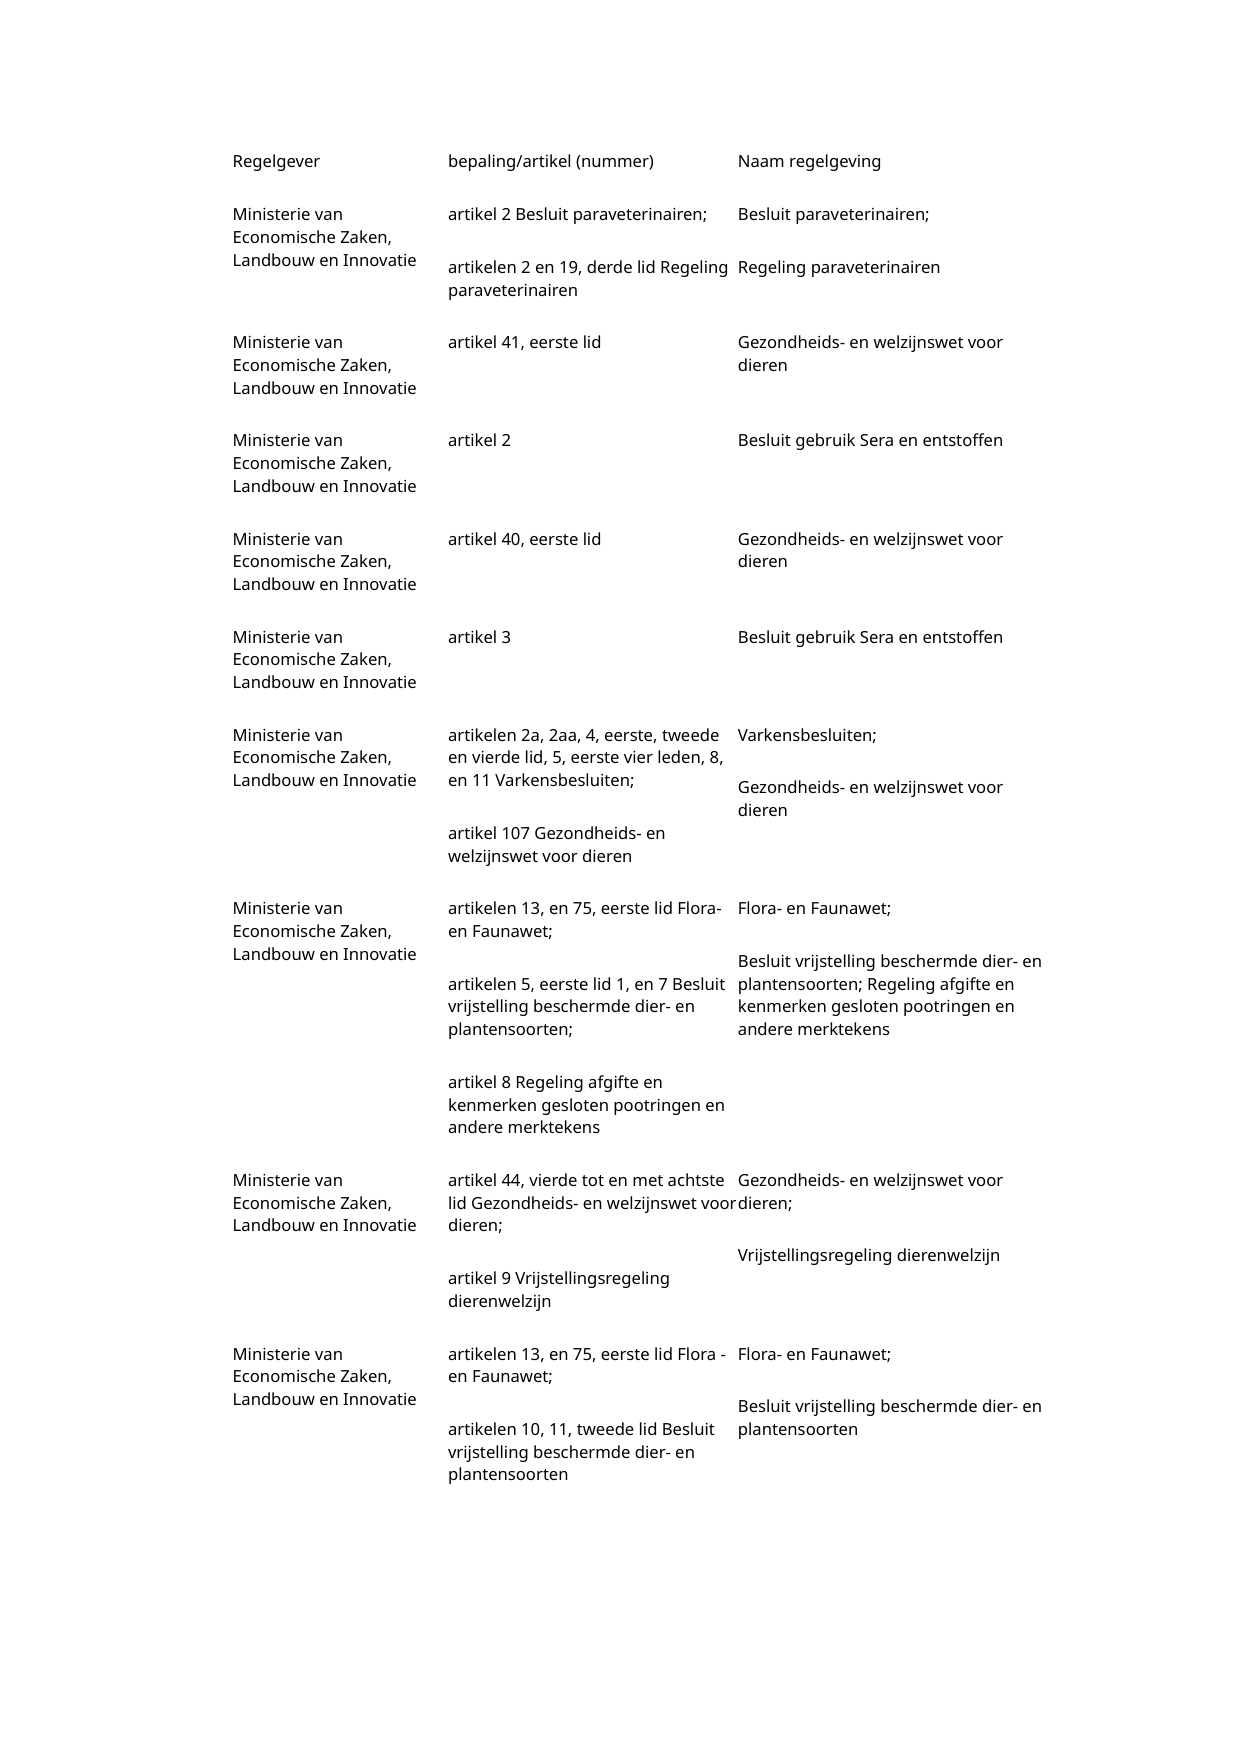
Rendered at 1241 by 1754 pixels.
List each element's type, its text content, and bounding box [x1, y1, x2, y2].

table_cell Besluit gebruik Sera en entstoffen [738, 625, 1053, 723]
table_cell Gezondheids- en welzijnswet voor dieren [738, 331, 1053, 429]
table_cell Besluit gebruik Sera en entstoffen [738, 429, 1053, 527]
table_cell artikelen 2a, 2aa, 4, eerste, tweede en vierde lid, 5, eerste vier leden, 8, en 11 Varkensbesluiten; artikel 107 Gezondheids- en welzijnswet voor dieren [448, 723, 738, 897]
table_cell artikel 3 [448, 625, 738, 723]
table_cell Ministerie van Economische Zaken, Landbouw en Innovatie [233, 1169, 448, 1342]
table_cell artikel 41, eerste lid [448, 331, 738, 429]
table_cell Flora- en Faunawet; Besluit vrijstelling beschermde dier- en plantensoorten; Regeling afgifte en kenmerken gesloten pootringen en andere merktekens [738, 897, 1053, 1168]
table_header Regelgever [233, 150, 448, 203]
table_cell Ministerie van Economische Zaken, Landbouw en Innovatie [233, 1342, 448, 1516]
table_cell Ministerie van Economische Zaken, Landbouw en Innovatie [233, 527, 448, 625]
table_cell Ministerie van Economische Zaken, Landbouw en Innovatie [233, 625, 448, 723]
table_cell Ministerie van Economische Zaken, Landbouw en Innovatie [233, 897, 448, 1168]
table_cell artikel 40, eerste lid [448, 527, 738, 625]
table_cell artikel 2 Besluit paraveterinairen; artikelen 2 en 19, derde lid Regeling paraveterinairen [448, 203, 738, 331]
table_cell Gezondheids- en welzijnswet voor dieren; Vrijstellingsregeling dierenwelzijn [738, 1169, 1053, 1342]
table_cell Gezondheids- en welzijnswet voor dieren [738, 527, 1053, 625]
table_cell Ministerie van Economische Zaken, Landbouw en Innovatie [233, 203, 448, 331]
table_cell artikel 2 [448, 429, 738, 527]
table_header bepaling/artikel (nummer) [448, 150, 738, 203]
table_header Naam regelgeving [738, 150, 1053, 203]
table_cell Varkensbesluiten; Gezondheids- en welzijnswet voor dieren [738, 723, 1053, 897]
table_cell Ministerie van Economische Zaken, Landbouw en Innovatie [233, 723, 448, 897]
table_cell artikel 44, vierde tot en met achtste lid Gezondheids- en welzijnswet voor dieren; artikel 9 Vrijstellingsregeling dierenwelzijn [448, 1169, 738, 1342]
table_cell Besluit paraveterinairen; Regeling paraveterinairen [738, 203, 1053, 331]
table_cell artikelen 13, en 75, eerste lid Flora -en Faunawet; artikelen 10, 11, tweede lid Besluit vrijstelling beschermde dier- en plantensoorten [448, 1342, 738, 1516]
table_cell Flora- en Faunawet; Besluit vrijstelling beschermde dier- en plantensoorten [738, 1342, 1053, 1516]
table_cell Ministerie van Economische Zaken, Landbouw en Innovatie [233, 331, 448, 429]
table_cell Ministerie van Economische Zaken, Landbouw en Innovatie [233, 429, 448, 527]
table_cell artikelen 13, en 75, eerste lid Flora- en Faunawet; artikelen 5, eerste lid 1, en 7 Besluit vrijstelling beschermde dier- en plantensoorten; artikel 8 Regeling afgifte en kenmerken gesloten pootringen en andere merktekens [448, 897, 738, 1168]
